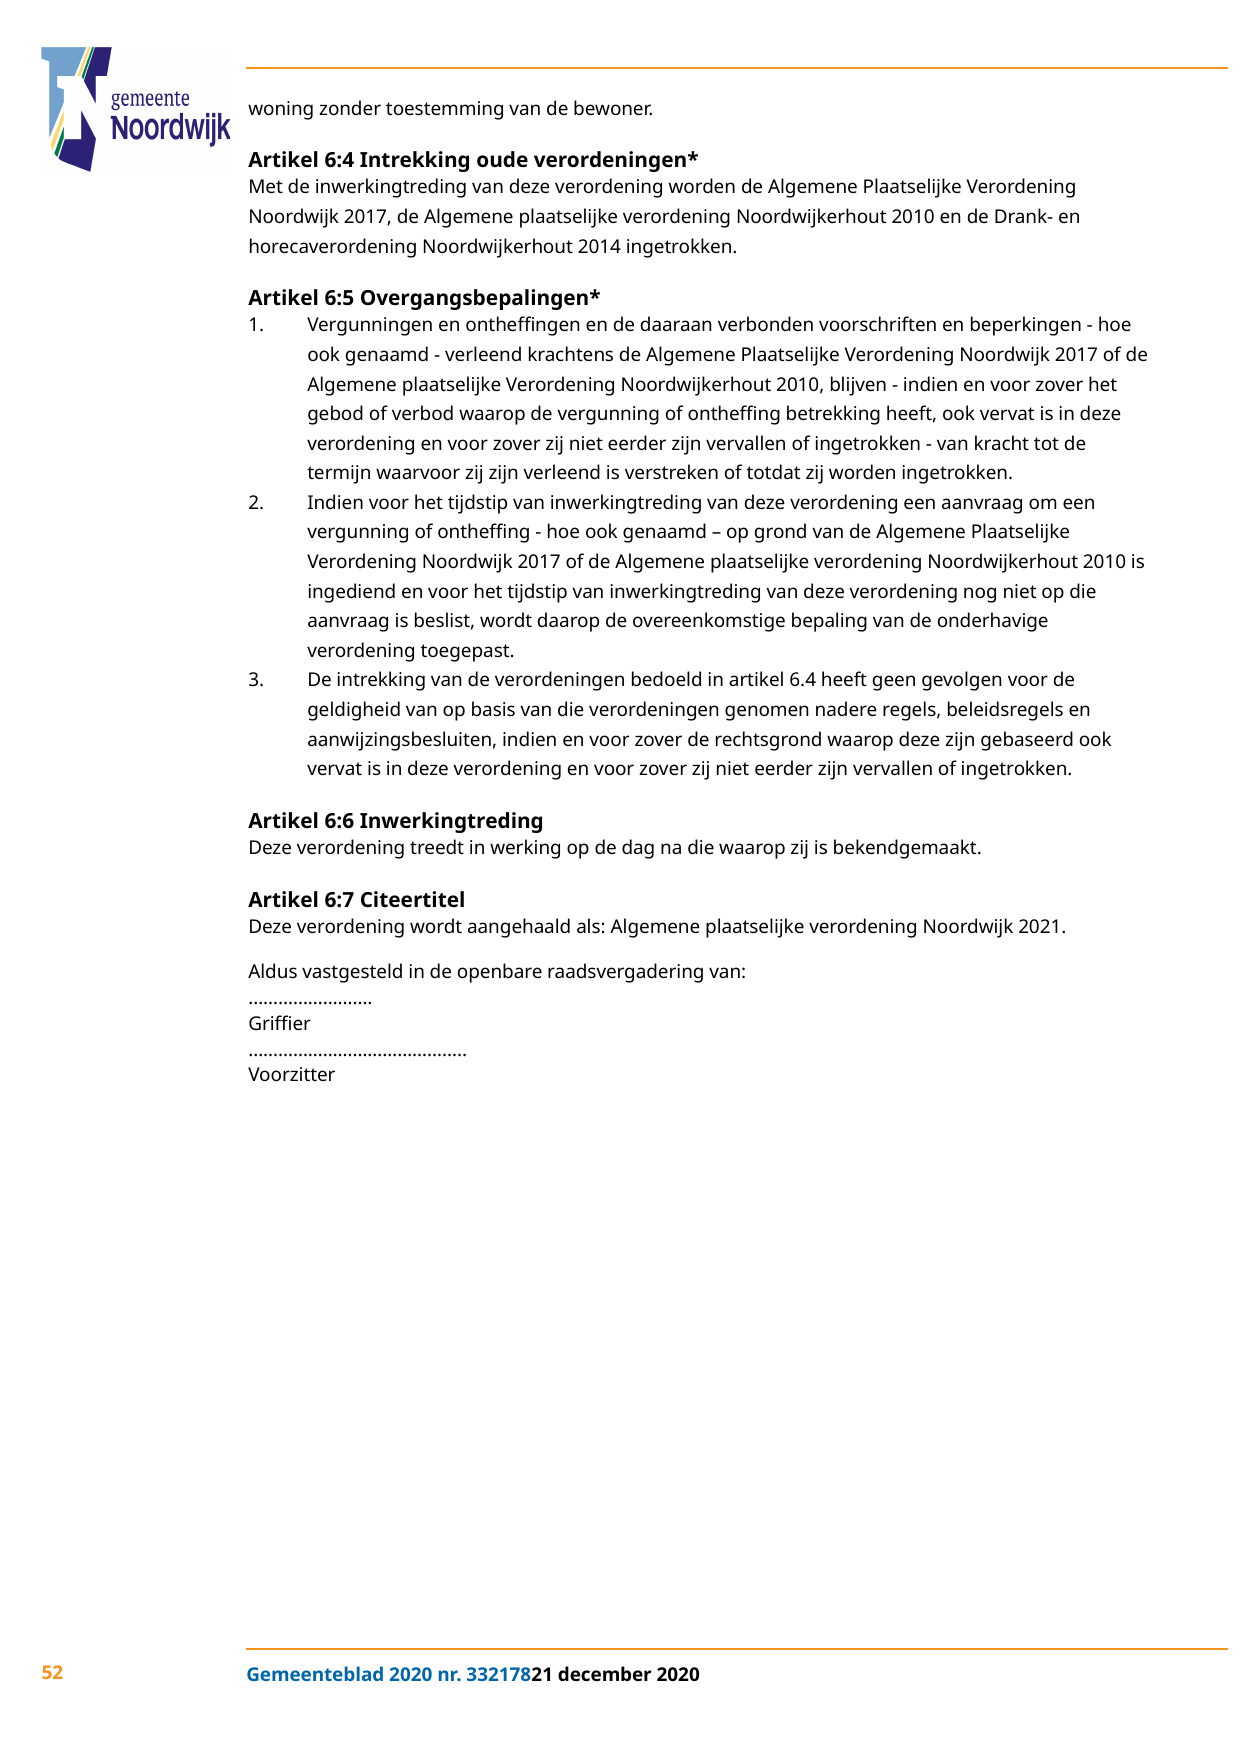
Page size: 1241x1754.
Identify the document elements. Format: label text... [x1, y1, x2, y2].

text Griffier [248, 1010, 1152, 1036]
text ……………………. [248, 984, 1152, 1010]
text …………………………………….. [248, 1036, 1152, 1062]
text Artikel 6:5 Overgangsbepalingen* [248, 283, 1152, 312]
text Artikel 6:7 Citeertitel [248, 885, 1152, 913]
list Vergunningen en ontheffingen en de daaraan verbonden voorschriften en beperkingen - hoe ook genaamd - verleend krachtens de Algemene Plaatselijke Verordening Noordwijk 2017 of de Algemene plaatselijke Verordening Noordwijkerhout 2010, blijven - indien en voor zover het gebod of verbod waarop de vergunning of ontheffing betrekking heeft, ook vervat is in deze verordening en voor zover zij niet eerder zijn vervallen of ingetrokken - van kracht tot de termijn waarvoor zij zijn verleend is verstreken of totdat zij worden ingetrokken. [248, 312, 1152, 485]
text Voorzitter [248, 1062, 1152, 1087]
list De intrekking van de verordeningen bedoeld in artikel 6.4 heeft geen gevolgen voor de geldigheid van op basis van die verordeningen genomen nadere regels, beleidsregels en aanwijzingsbesluiten, indien en voor zover de rechtsgrond waarop deze zijn gebaseerd ook vervat is in deze verordening en voor zover zij niet eerder zijn vervallen of ingetrokken. [248, 667, 1152, 781]
text Deze verordening treedt in werking op de dag na die waarop zij is bekendgemaakt. [248, 834, 1152, 860]
text Artikel 6:4 Intrekking oude verordeningen* [248, 145, 1152, 174]
list Indien voor het tijdstip van inwerkingtreding van deze verordening een aanvraag om een vergunning of ontheffing - hoe ook genaamd – op grond van de Algemene Plaatselijke Verordening Noordwijk 2017 of de Algemene plaatselijke verordening Noordwijkerhout 2010 is ingediend en voor het tijdstip van inwerkingtreding van deze verordening nog niet op die aanvraag is beslist, wordt daarop de overeenkomstige bepaling van de onderhavige verordening toegepast. [248, 489, 1152, 663]
picture [41, 47, 231, 172]
text Met de inwerkingtreding van deze verordening worden de Algemene Plaatselijke Verordening Noordwijk 2017, de Algemene plaatselijke verordening Noordwijkerhout 2010 en de Drank- en horecaverordening Noordwijkerhout 2014 ingetrokken. [248, 174, 1152, 258]
text Aldus vastgesteld in de openbare raadsvergadering van: [248, 959, 1152, 984]
text Deze verordening wordt aangehaald als: Algemene plaatselijke verordening Noordwijk 2021. [248, 913, 1152, 939]
text Artikel 6:6 Inwerkingtreding [248, 806, 1152, 834]
text woning zonder toestemming van de bewoner. [248, 95, 1152, 121]
